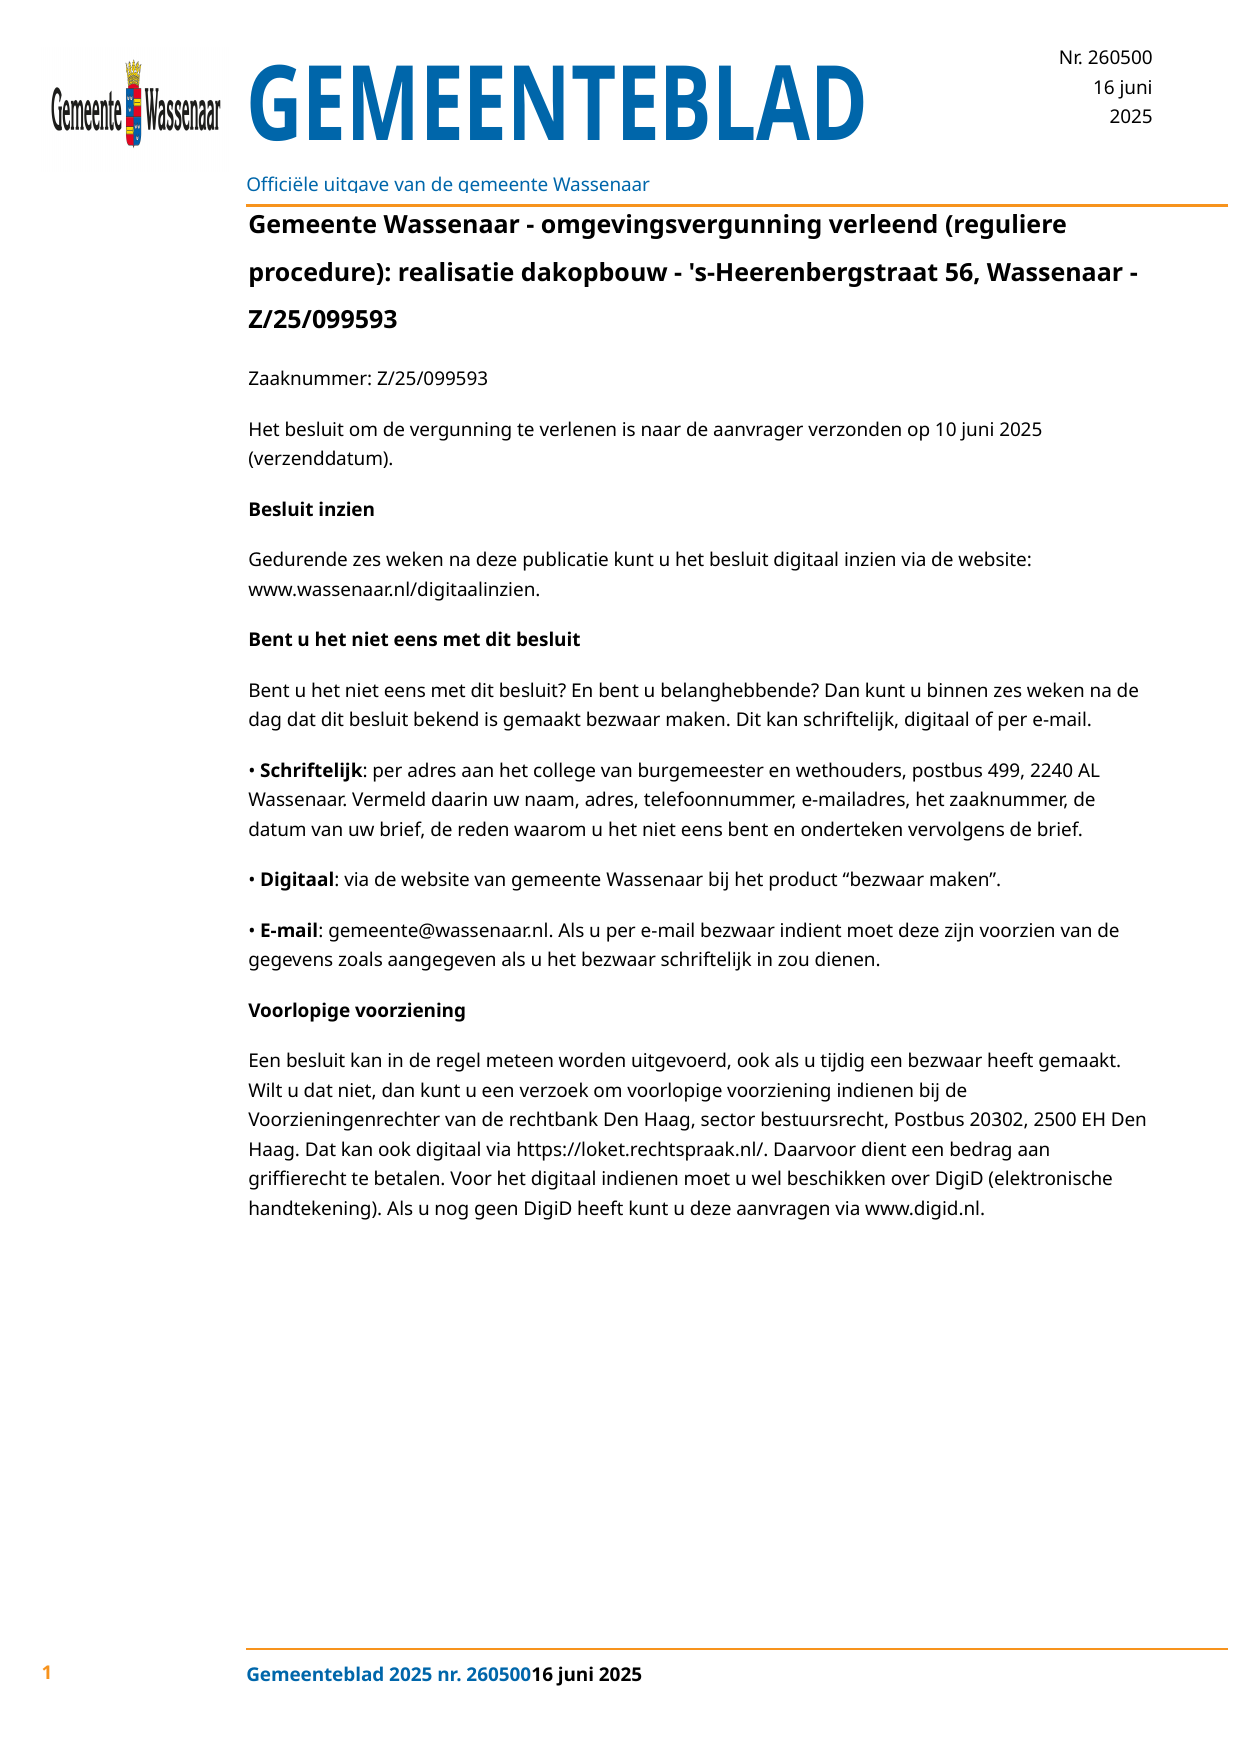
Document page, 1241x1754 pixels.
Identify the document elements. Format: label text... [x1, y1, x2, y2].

text Een besluit kan in de regel meteen worden uitgevoerd, ook als u tijdig een bezwaar heeft gemaakt. Wilt u dat niet, dan kunt u een verzoek om voorlopige voorziening indienen bij de Voorzieningenrechter van de rechtbank Den Haag, sector bestuursrecht, Postbus 20302, 2500 EH Den Haag. Dat kan ook digitaal via https://loket.rechtspraak.nl/. Daarvoor dient een bedrag aan griffierecht te betalen. Voor het digitaal indienen moet u wel beschikken over DigiD (elektronische handtekening). Als u nog geen DigiD heeft kunt u deze aanvragen via www.digid.nl. [248, 1047, 1152, 1221]
picture [41, 47, 231, 172]
text Bent u het niet eens met dit besluit? En bent u belanghebbende? Dan kunt u binnen zes weken na de dag dat dit besluit bekend is gemaakt bezwaar maken. Dit kan schriftelijk, digitaal of per e-mail. [248, 677, 1152, 732]
text Het besluit om de vergunning te verlenen is naar de aanvrager verzonden op 10 juni 2025 (verzenddatum). [248, 416, 1152, 471]
text Gemeente Wassenaar - omgevingsvergunning verleend (reguliere procedure): realisatie dakopbouw - 's-Heerenbergstraat 56, Wassenaar - Z/25/099593 [248, 207, 1152, 336]
text Voorlopige voorziening [248, 997, 1152, 1022]
text • E-mail: gemeente@wassenaar.nl. Als u per e-mail bezwaar indient moet deze zijn voorzien van de gegevens zoals aangegeven als u het bezwaar schriftelijk in zou dienen. [248, 917, 1152, 972]
text • Digitaal: via de website van gemeente Wassenaar bij het product “bezwaar maken”. [248, 866, 1152, 892]
text Zaaknummer: Z/25/099593 [248, 366, 1152, 391]
text Bent u het niet eens met dit besluit [248, 626, 1152, 652]
text • Schriftelijk: per adres aan het college van burgemeester en wethouders, postbus 499, 2240 AL Wassenaar. Vermeld daarin uw naam, adres, telefoonnummer, e-mailadres, het zaaknummer, de datum van uw brief, de reden waarom u het niet eens bent en onderteken vervolgens de brief. [248, 757, 1152, 842]
text Gedurende zes weken na deze publicatie kunt u het besluit digitaal inzien via de website: www.wassenaar.nl/digitaalinzien. [248, 546, 1152, 602]
text Besluit inzien [248, 496, 1152, 522]
